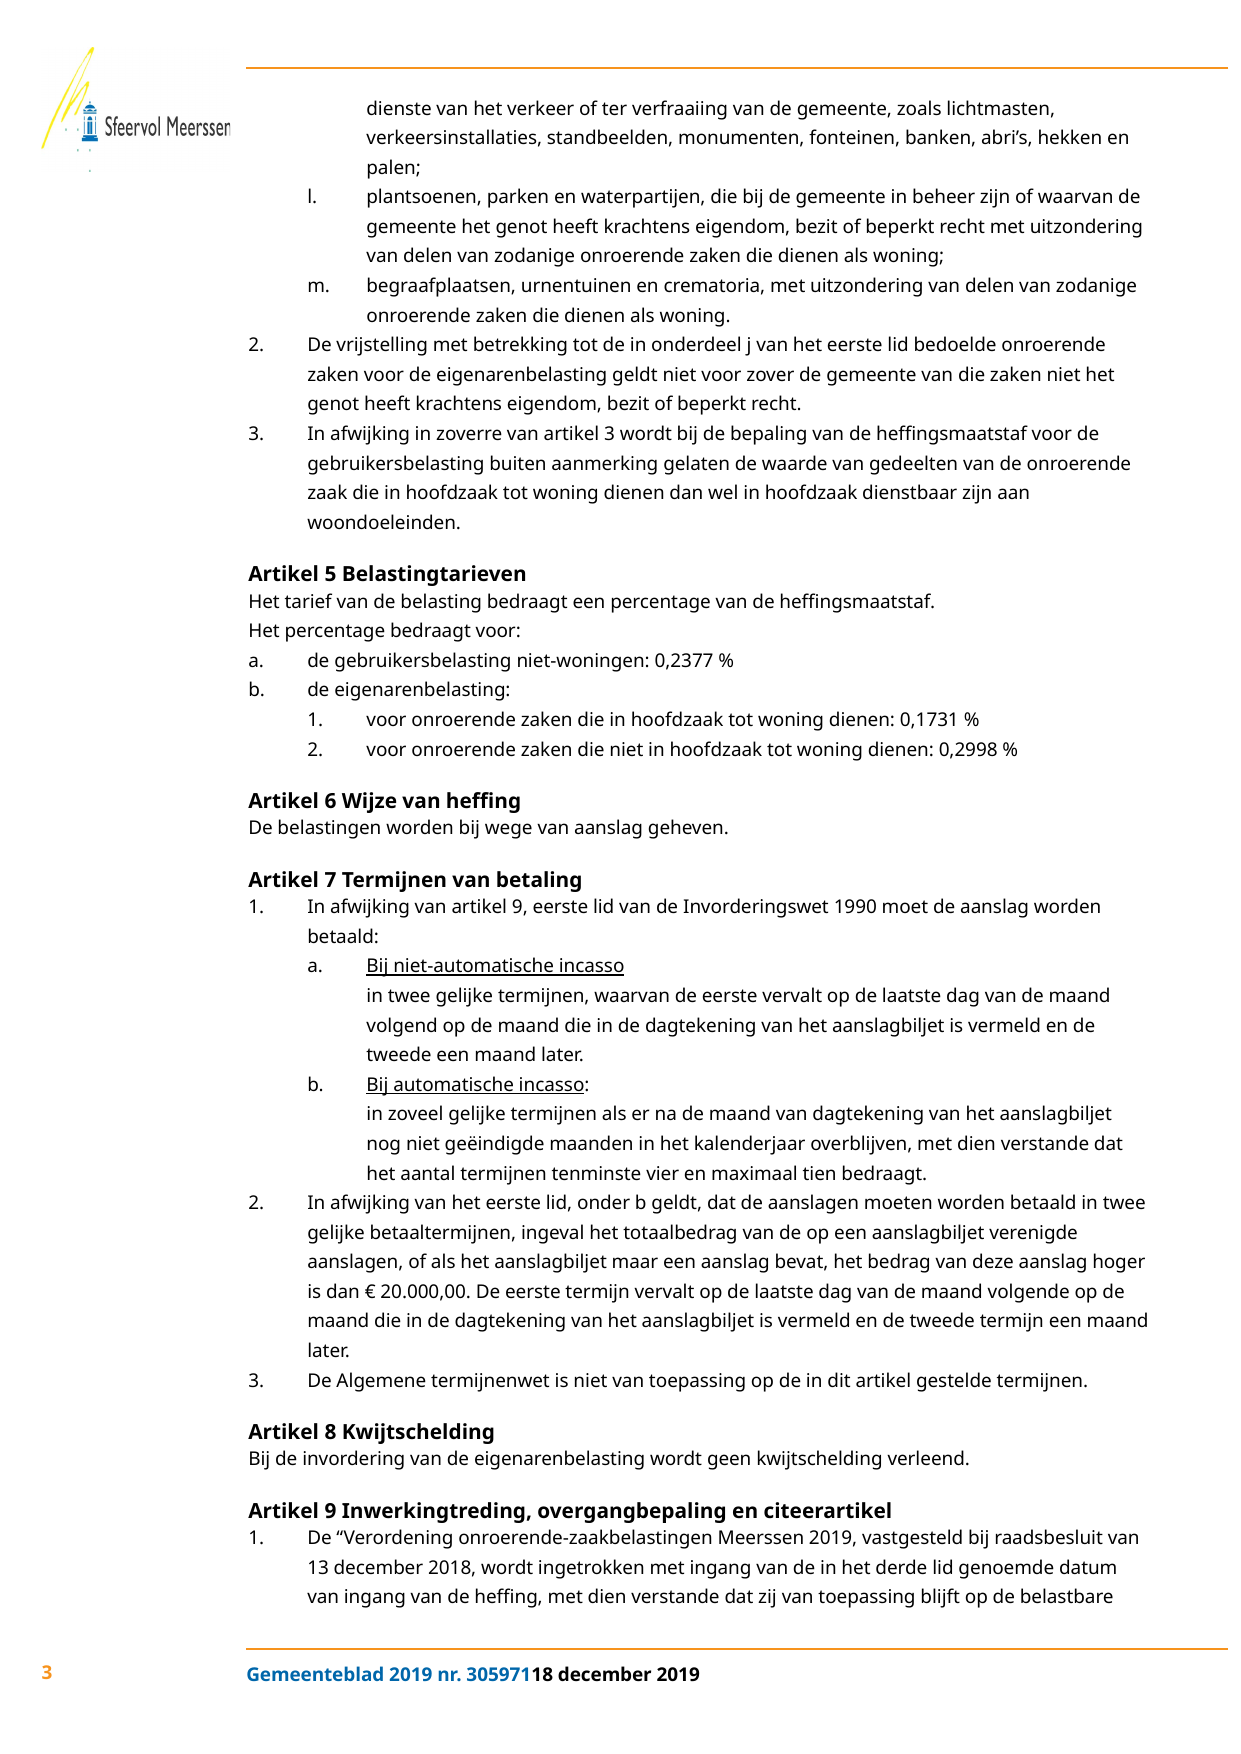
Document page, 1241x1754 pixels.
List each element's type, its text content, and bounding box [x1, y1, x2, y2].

list in zoveel gelijke termijnen als er na de maand van dagtekening van het aanslagbiljet nog niet geëindigde maanden in het kalenderjaar overblijven, met dien verstande dat het aantal termijnen tenminste vier en maximaal tien bedraagt. [307, 1101, 1152, 1185]
text De belastingen worden bij wege van aanslag geheven. [248, 814, 1152, 840]
list plantsoenen, parken en waterpartijen, die bij de gemeente in beheer zijn of waarvan de gemeente het genot heeft krachtens eigendom, bezit of beperkt recht met uitzondering van delen van zodanige onroerende zaken die dienen als woning; [307, 183, 1152, 268]
text Het tarief van de belasting bedraagt een percentage van de heffingsmaatstaf. [248, 588, 1152, 613]
text Artikel 5 Belastingtarieven [248, 559, 1152, 588]
list De vrijstelling met betrekking tot de in onderdeel j van het eerste lid bedoelde onroerende zaken voor de eigenarenbelasting geldt niet voor zover de gemeente van die zaken niet het genot heeft krachtens eigendom, bezit of beperkt recht. [248, 331, 1152, 416]
list In afwijking van het eerste lid, onder b geldt, dat de aanslagen moeten worden betaald in twee gelijke betaaltermijnen, ingeval het totaalbedrag van de op een aanslagbiljet verenigde aanslagen, of als het aanslagbiljet maar een aanslag bevat, het bedrag van deze aanslag hoger is dan € 20.000,00. De eerste termijn vervalt op de laatste dag van de maand volgende op de maand die in de dagtekening van het aanslagbiljet is vermeld en de tweede termijn een maand later. [248, 1189, 1152, 1363]
text Het percentage bedraagt voor: [248, 617, 1152, 643]
list De Algemene termijnenwet is niet van toepassing op de in dit artikel gestelde termijnen. [248, 1367, 1152, 1392]
text Artikel 8 Kwijtschelding [248, 1417, 1152, 1446]
text Bij de invordering van de eigenarenbelasting wordt geen kwijtschelding verleend. [248, 1446, 1152, 1471]
list in twee gelijke termijnen, waarvan de eerste vervalt op de laatste dag van de maand volgend op de maand die in de dagtekening van het aanslagbiljet is vermeld en de tweede een maand later. [307, 982, 1152, 1067]
picture [41, 47, 231, 172]
list de eigenarenbelasting: [248, 677, 1152, 702]
list Bij automatische incasso: [307, 1071, 1152, 1097]
list In afwijking van artikel 9, eerste lid van de Invorderingswet 1990 moet de aanslag worden betaald: [248, 893, 1152, 949]
list de gebruikersbelasting niet-woningen: 0,2377 % [248, 647, 1152, 673]
list dienste van het verkeer of ter verfraaiing van de gemeente, zoals lichtmasten, verkeersinstallaties, standbeelden, monumenten, fonteinen, banken, abri’s, hekken en palen; [307, 95, 1152, 180]
list voor onroerende zaken die in hoofdzaak tot woning dienen: 0,1731 % [307, 706, 1152, 732]
list begraafplaatsen, urnentuinen en crematoria, met uitzondering van delen van zodanige onroerende zaken die dienen als woning. [307, 272, 1152, 328]
text Artikel 9 Inwerkingtreding, overgangbepaling en citeerartikel [248, 1496, 1152, 1524]
list In afwijking in zoverre van artikel 3 wordt bij de bepaling van de heffingsmaatstaf voor de gebruikersbelasting buiten aanmerking gelaten de waarde van gedeelten van de onroerende zaak die in hoofdzaak tot woning dienen dan wel in hoofdzaak dienstbaar zijn aan woondoeleinden. [248, 420, 1152, 535]
text Artikel 6 Wijze van heffing [248, 786, 1152, 814]
text Artikel 7 Termijnen van betaling [248, 865, 1152, 893]
list voor onroerende zaken die niet in hoofdzaak tot woning dienen: 0,2998 % [307, 736, 1152, 761]
list De “Verordening onroerende-zaakbelastingen Meerssen 2019, vastgesteld bij raadsbesluit van 13 december 2018, wordt ingetrokken met ingang van de in het derde lid genoemde datum van ingang van de heffing, met dien verstande dat zij van toepassing blijft op de belastbare [248, 1524, 1152, 1609]
list Bij niet-automatische incasso [307, 953, 1152, 978]
